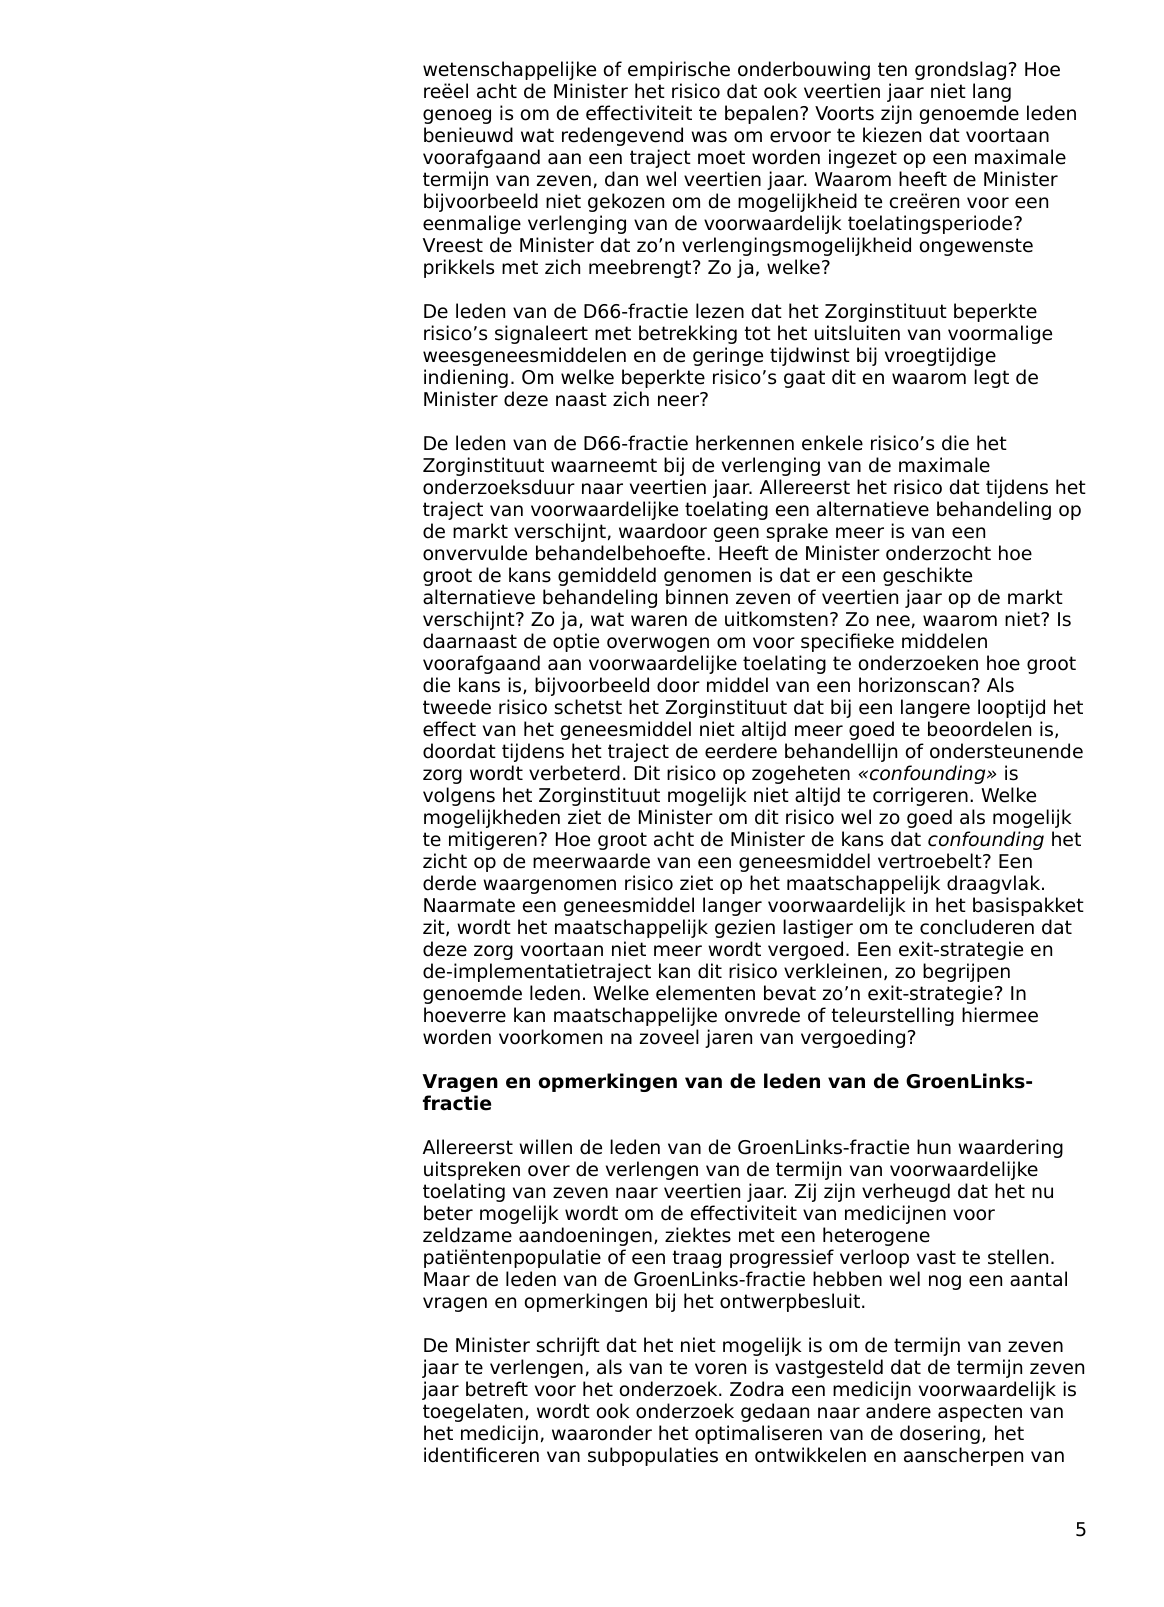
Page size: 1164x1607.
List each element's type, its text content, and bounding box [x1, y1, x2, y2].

text De leden van de D66-fractie herkennen enkele risico’s die het Zorginstituut waarneemt bij de verlenging van de maximale onderzoeksduur naar veertien jaar. Allereerst het risico dat tijdens het traject van voorwaardelijke toelating een alternatieve behandeling op de markt verschijnt, waardoor geen sprake meer is van een onvervulde behandelbehoefte. Heeft de Minister onderzocht hoe groot de kans gemiddeld genomen is dat er een geschikte alternatieve behandeling binnen zeven of veertien jaar op de markt verschijnt? Zo ja, wat waren de uitkomsten? Zo nee, waarom niet? Is daarnaast de optie overwogen om voor specifieke middelen voorafgaand aan voorwaardelijke toelating te onderzoeken hoe groot die kans is, bijvoorbeeld door middel van een horizonscan? Als tweede risico schetst het Zorginstituut dat bij een langere looptijd het effect van het geneesmiddel niet altijd meer goed te beoordelen is, doordat tijdens het traject de eerdere behandellijn of ondersteunende zorg wordt verbeterd. Dit risico op zogeheten «confounding» is volgens het Zorginstituut mogelijk niet altijd te corrigeren. Welke mogelijkheden ziet de Minister om dit risico wel zo goed als mogelijk te mitigeren? Hoe groot acht de Minister de kans dat confounding het zicht op de meerwaarde van een geneesmiddel vertroebelt? Een derde waargenomen risico ziet op het maatschappelijk draagvlak. Naarmate een geneesmiddel langer voorwaardelijk in het basispakket zit, wordt het maatschappelijk gezien lastiger om te concluderen dat deze zorg voortaan niet meer wordt vergoed. Een exit-strategie en de-implementatietraject kan dit risico verkleinen, zo begrijpen genoemde leden. Welke elementen bevat zo’n exit-strategie? In hoeverre kan maatschappelijke onvrede of teleurstelling hiermee worden voorkomen na zoveel jaren van vergoeding? [422, 433, 1087, 1048]
subtitle Vragen en opmerkingen van de leden van de GroenLinks-fractie [422, 1071, 1087, 1115]
text Allereerst willen de leden van de GroenLinks-fractie hun waardering uitspreken over de verlengen van de termijn van voorwaardelijke toelating van zeven naar veertien jaar. Zij zijn verheugd dat het nu beter mogelijk wordt om de effectiviteit van medicijnen voor zeldzame aandoeningen, ziektes met een heterogene patiëntenpopulatie of een traag progressief verloop vast te stellen. Maar de leden van de GroenLinks-fractie hebben wel nog een aantal vragen en opmerkingen bij het ontwerpbesluit. [422, 1137, 1087, 1313]
text De leden van de D66-fractie lezen dat het Zorginstituut beperkte risico’s signaleert met betrekking tot het uitsluiten van voormalige weesgeneesmiddelen en de geringe tijdwinst bij vroegtijdige indiening. Om welke beperkte risico’s gaat dit en waarom legt de Minister deze naast zich neer? [422, 301, 1087, 411]
text wetenschappelijke of empirische onderbouwing ten grondslag? Hoe reëel acht de Minister het risico dat ook veertien jaar niet lang genoeg is om de effectiviteit te bepalen? Voorts zijn genoemde leden benieuwd wat redengevend was om ervoor te kiezen dat voortaan voorafgaand aan een traject moet worden ingezet op een maximale termijn van zeven, dan wel veertien jaar. Waarom heeft de Minister bijvoorbeeld niet gekozen om de mogelijkheid te creëren voor een eenmalige verlenging van de voorwaardelijk toelatingsperiode? Vreest de Minister dat zo’n verlengingsmogelijkheid ongewenste prikkels met zich meebrengt? Zo ja, welke? [422, 59, 1087, 279]
text De Minister schrijft dat het niet mogelijk is om de termijn van zeven jaar te verlengen, als van te voren is vastgesteld dat de termijn zeven jaar betreft voor het onderzoek. Zodra een medicijn voorwaardelijk is toegelaten, wordt ook onderzoek gedaan naar andere aspecten van het medicijn, waaronder het optimaliseren van de dosering, het identificeren van subpopulaties en ontwikkelen en aanscherpen van [422, 1335, 1087, 1467]
